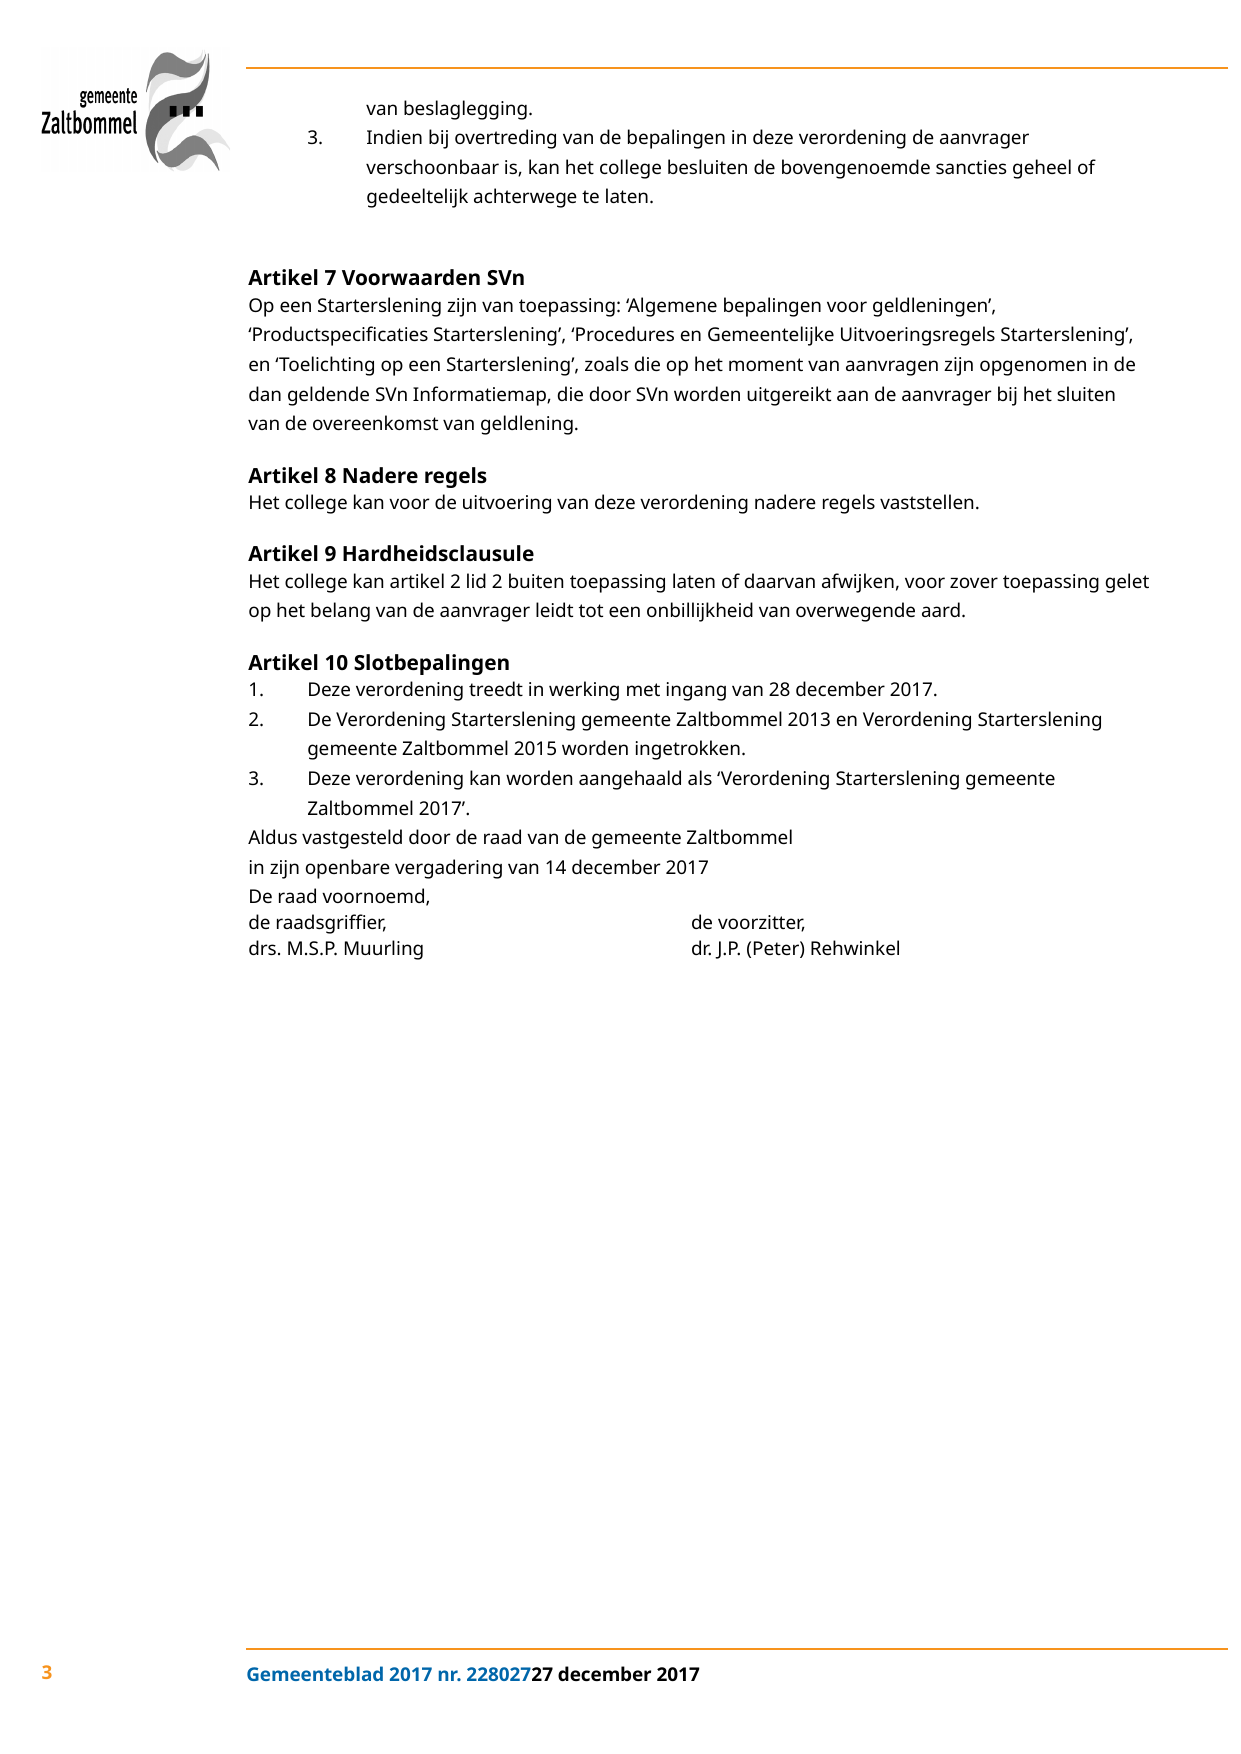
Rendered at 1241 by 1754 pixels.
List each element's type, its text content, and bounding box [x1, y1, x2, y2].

table_cell dr. J.P. (Peter) Rehwinkel [691, 935, 1152, 961]
list van beslaglegging. [307, 95, 1152, 121]
table_header De raad voornoemd, [248, 884, 1152, 909]
text Het college kan artikel 2 lid 2 buiten toepassing laten of daarvan afwijken, voor zover toepassing gelet op het belang van de aanvrager leidt tot een onbillijkheid van overwegende aard. [248, 568, 1152, 623]
list Deze verordening treedt in werking met ingang van 28 december 2017. [248, 676, 1152, 702]
table_cell de raadsgriffier, [248, 909, 691, 935]
text Artikel 7 Voorwaarden SVn [248, 263, 1152, 292]
picture [41, 47, 231, 172]
list Indien bij overtreding van de bepalingen in deze verordening de aanvrager verschoonbaar is, kan het college besluiten de bovengenoemde sancties geheel of gedeeltelijk achterwege te laten. [307, 124, 1152, 209]
text Het college kan voor de uitvoering van deze verordening nadere regels vaststellen. [248, 489, 1152, 515]
text Artikel 10 Slotbepalingen [248, 648, 1152, 676]
text Aldus vastgesteld door de raad van de gemeente Zaltbommel [248, 824, 1152, 850]
table_cell de voorzitter, [691, 909, 1152, 935]
text Op een Starterslening zijn van toepassing: ‘Algemene bepalingen voor geldleningen’, ‘Productspecificaties Starterslening’, ‘Procedures en Gemeentelijke Uitvoeringsregels Starterslening’, en ‘Toelichting op een Starterslening’, zoals die op het moment van aanvragen zijn opgenomen in de dan geldende SVn Informatiemap, die door SVn worden uitgereikt aan de aanvrager bij het sluiten van de overeenkomst van geldlening. [248, 292, 1152, 436]
text in zijn openbare vergadering van 14 december 2017 [248, 854, 1152, 880]
list Deze verordening kan worden aangehaald als ‘Verordening Starterslening gemeente Zaltbommel 2017’. [248, 765, 1152, 821]
text Artikel 8 Nadere regels [248, 461, 1152, 489]
table_cell drs. M.S.P. Muurling [248, 935, 691, 961]
text Artikel 9 Hardheidsclausule [248, 539, 1152, 568]
list De Verordening Starterslening gemeente Zaltbommel 2013 en Verordening Starterslening gemeente Zaltbommel 2015 worden ingetrokken. [248, 706, 1152, 761]
